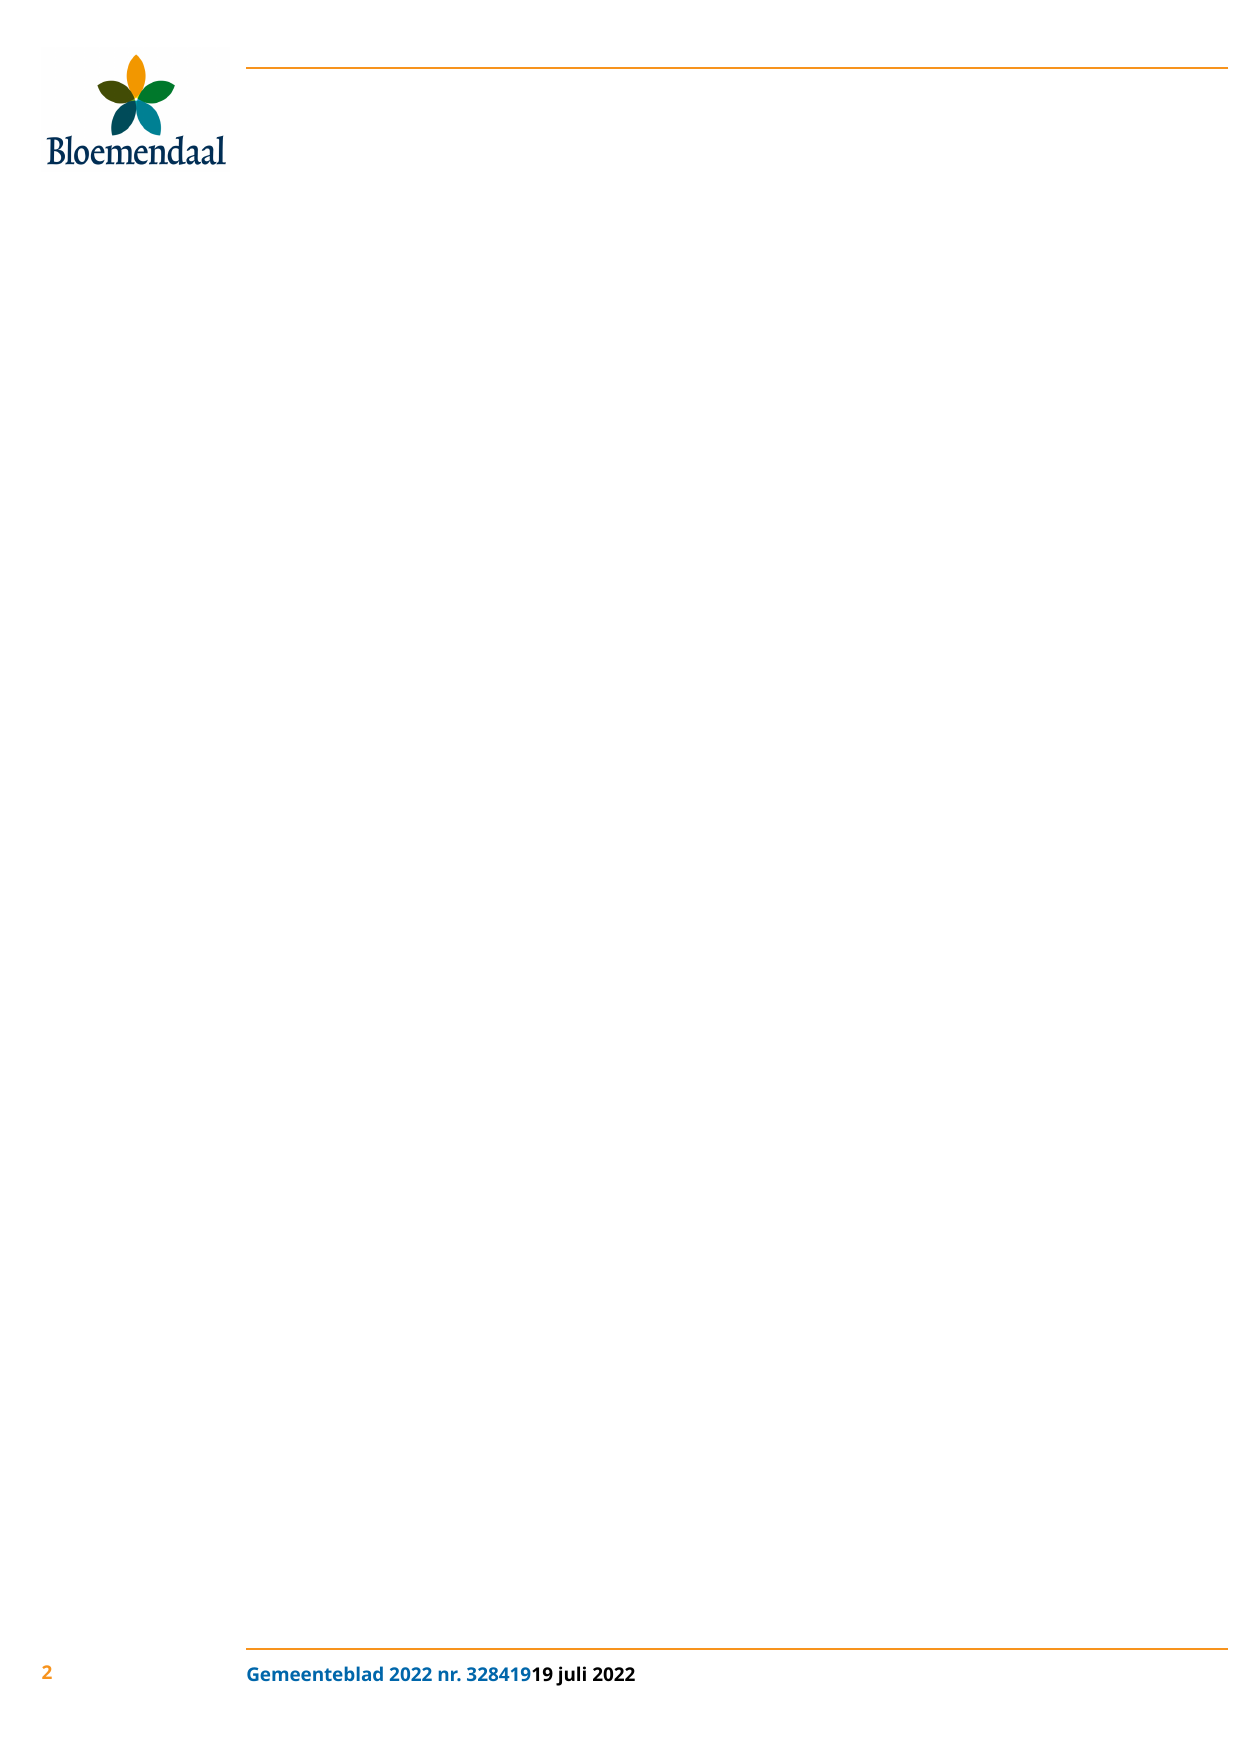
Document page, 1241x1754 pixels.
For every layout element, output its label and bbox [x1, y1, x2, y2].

picture [41, 47, 231, 172]
